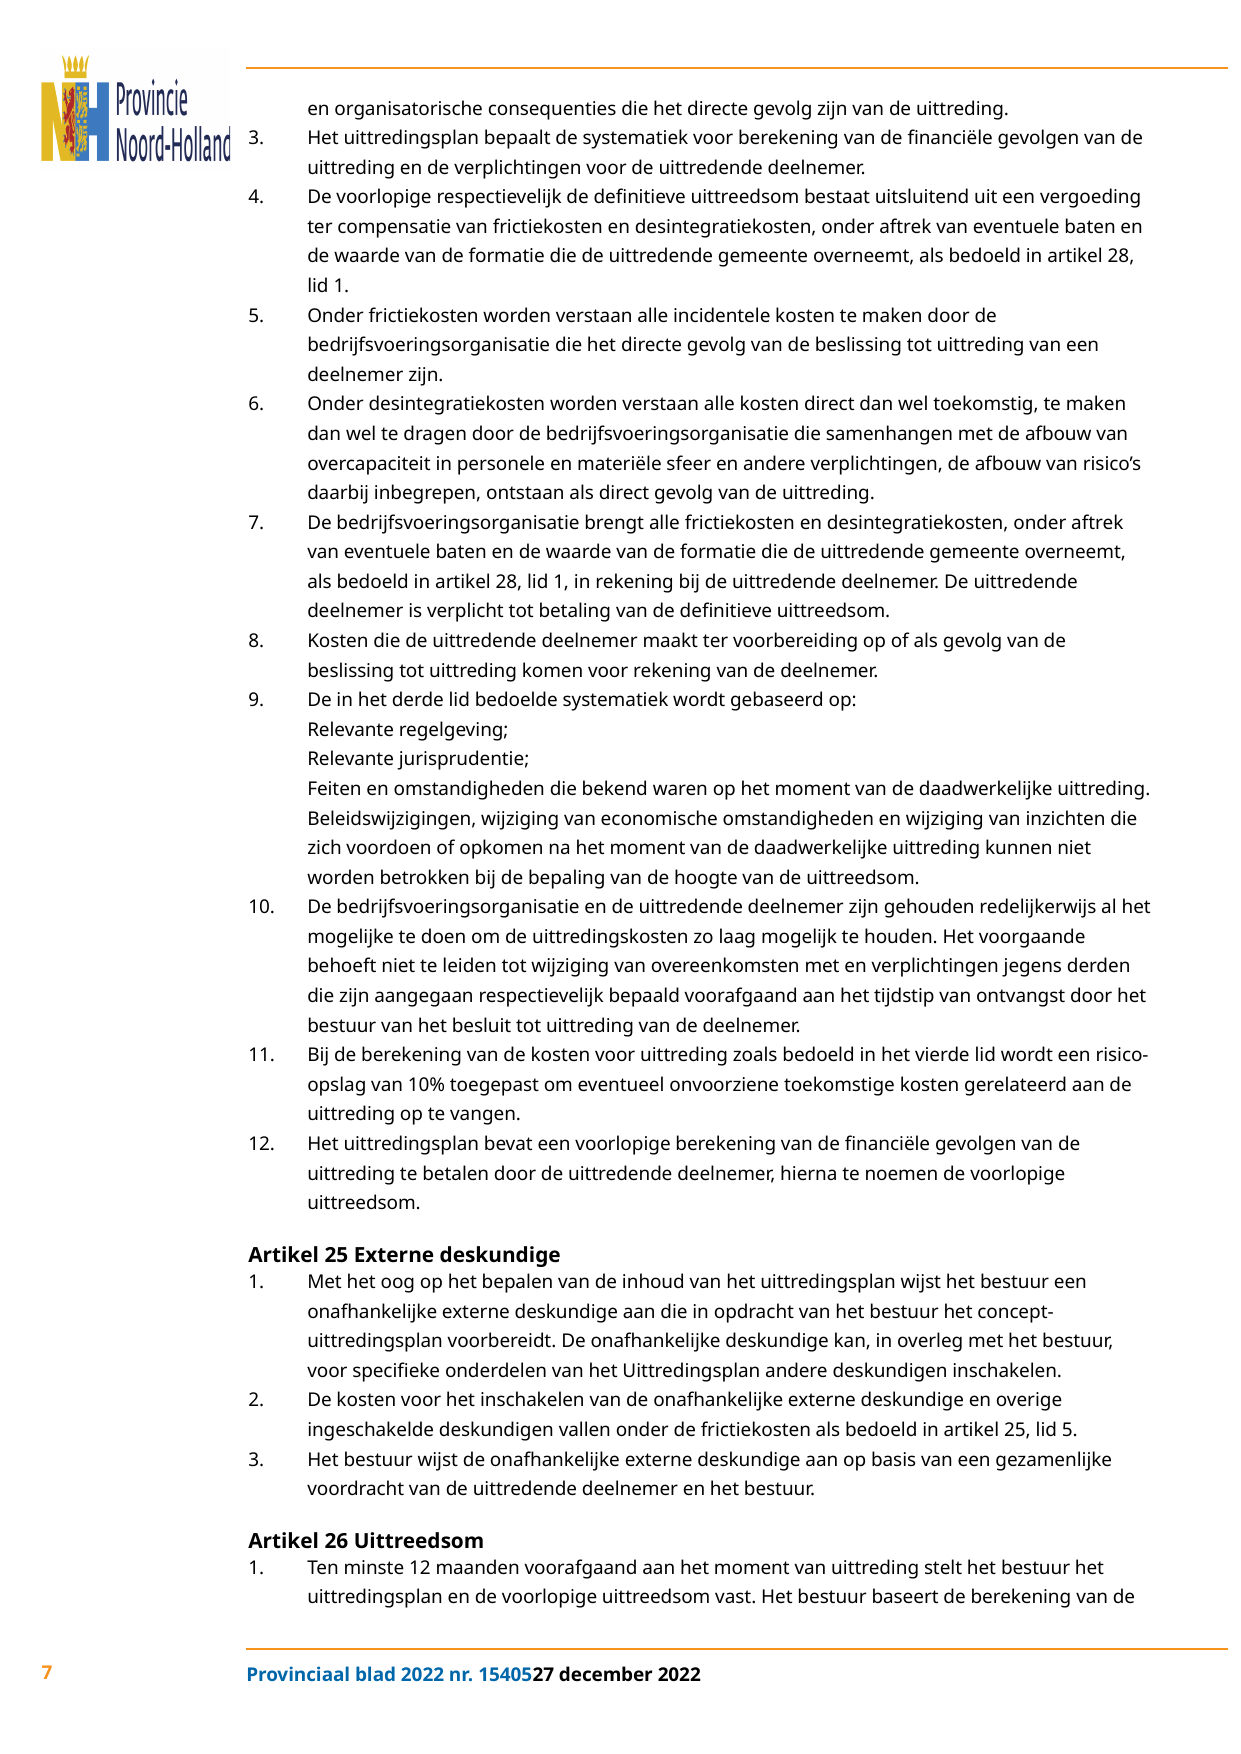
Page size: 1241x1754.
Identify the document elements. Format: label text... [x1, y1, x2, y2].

list Het uittredingsplan bevat een voorlopige berekening van de financiële gevolgen van de uittreding te betalen door de uittredende deelnemer, hierna te noemen de voorlopige uittreedsom. [248, 1130, 1152, 1215]
list Feiten en omstandigheden die bekend waren op het moment van de daadwerkelijke uittreding. Beleidswijzigingen, wijziging van economische omstandigheden en wijziging van inzichten die zich voordoen of opkomen na het moment van de daadwerkelijke uittreding kunnen niet worden betrokken bij de bepaling van de hoogte van de uittreedsom. [248, 775, 1152, 890]
list Ten minste 12 maanden voorafgaand aan het moment van uittreding stelt het bestuur het uittredingsplan en de voorlopige uittreedsom vast. Het bestuur baseert de berekening van de [248, 1554, 1152, 1609]
list - en organisatorische consequenties die het directe gevolg zijn van de uittreding. [248, 95, 1152, 121]
list Het bestuur wijst de onafhankelijke externe deskundige aan op basis van een gezamenlijke voordracht van de uittredende deelnemer en het bestuur. [248, 1446, 1152, 1501]
list Relevante regelgeving; [248, 716, 1152, 742]
list De in het derde lid bedoelde systematiek wordt gebaseerd op: [248, 686, 1152, 712]
list Kosten die de uittredende deelnemer maakt ter voorbereiding op of als gevolg van de beslissing tot uittreding komen voor rekening van de deelnemer. [248, 627, 1152, 683]
list De bedrijfsvoeringsorganisatie en de uittredende deelnemer zijn gehouden redelijkerwijs al het mogelijke te doen om de uittredingskosten zo laag mogelijk te houden. Het voorgaande behoeft niet te leiden tot wijziging van overeenkomsten met en verplichtingen jegens derden die zijn aangegaan respectievelijk bepaald voorafgaand aan het tijdstip van ontvangst door het bestuur van het besluit tot uittreding van de deelnemer. [248, 893, 1152, 1038]
text Artikel 25 Externe deskundige [248, 1240, 1152, 1268]
list Het uittredingsplan bepaalt de systematiek voor berekening van de financiële gevolgen van de uittreding en de verplichtingen voor de uittredende deelnemer. [248, 124, 1152, 180]
picture [41, 47, 231, 172]
list Bij de berekening van de kosten voor uittreding zoals bedoeld in het vierde lid wordt een risico-opslag van 10% toegepast om eventueel onvoorziene toekomstige kosten gerelateerd aan de uittreding op te vangen. [248, 1041, 1152, 1126]
text Artikel 26 Uittreedsom [248, 1526, 1152, 1554]
list De bedrijfsvoeringsorganisatie brengt alle frictiekosten en desintegratiekosten, onder aftrek van eventuele baten en de waarde van de formatie die de uittredende gemeente overneemt, als bedoeld in artikel 28, lid 1, in rekening bij de uittredende deelnemer. De uittredende deelnemer is verplicht tot betaling van de definitieve uittreedsom. [248, 509, 1152, 623]
list Relevante jurisprudentie; [248, 746, 1152, 771]
list Met het oog op het bepalen van de inhoud van het uittredingsplan wijst het bestuur een onafhankelijke externe deskundige aan die in opdracht van het bestuur het concept-uittredingsplan voorbereidt. De onafhankelijke deskundige kan, in overleg met het bestuur, voor specifieke onderdelen van het Uittredingsplan andere deskundigen inschakelen. [248, 1268, 1152, 1383]
list Onder desintegratiekosten worden verstaan alle kosten direct dan wel toekomstig, te maken dan wel te dragen door de bedrijfsvoeringsorganisatie die samenhangen met de afbouw van overcapaciteit in personele en materiële sfeer en andere verplichtingen, de afbouw van risico’s daarbij inbegrepen, ontstaan als direct gevolg van de uittreding. [248, 391, 1152, 505]
list Onder frictiekosten worden verstaan alle incidentele kosten te maken door de bedrijfsvoeringsorganisatie die het directe gevolg van de beslissing tot uittreding van een deelnemer zijn. [248, 302, 1152, 387]
list De voorlopige respectievelijk de definitieve uittreedsom bestaat uitsluitend uit een vergoeding ter compensatie van frictiekosten en desintegratiekosten, onder aftrek van eventuele baten en de waarde van de formatie die de uittredende gemeente overneemt, als bedoeld in artikel 28, lid 1. [248, 183, 1152, 298]
list De kosten voor het inschakelen van de onafhankelijke externe deskundige en overige ingeschakelde deskundigen vallen onder de frictiekosten als bedoeld in artikel 25, lid 5. [248, 1387, 1152, 1442]
